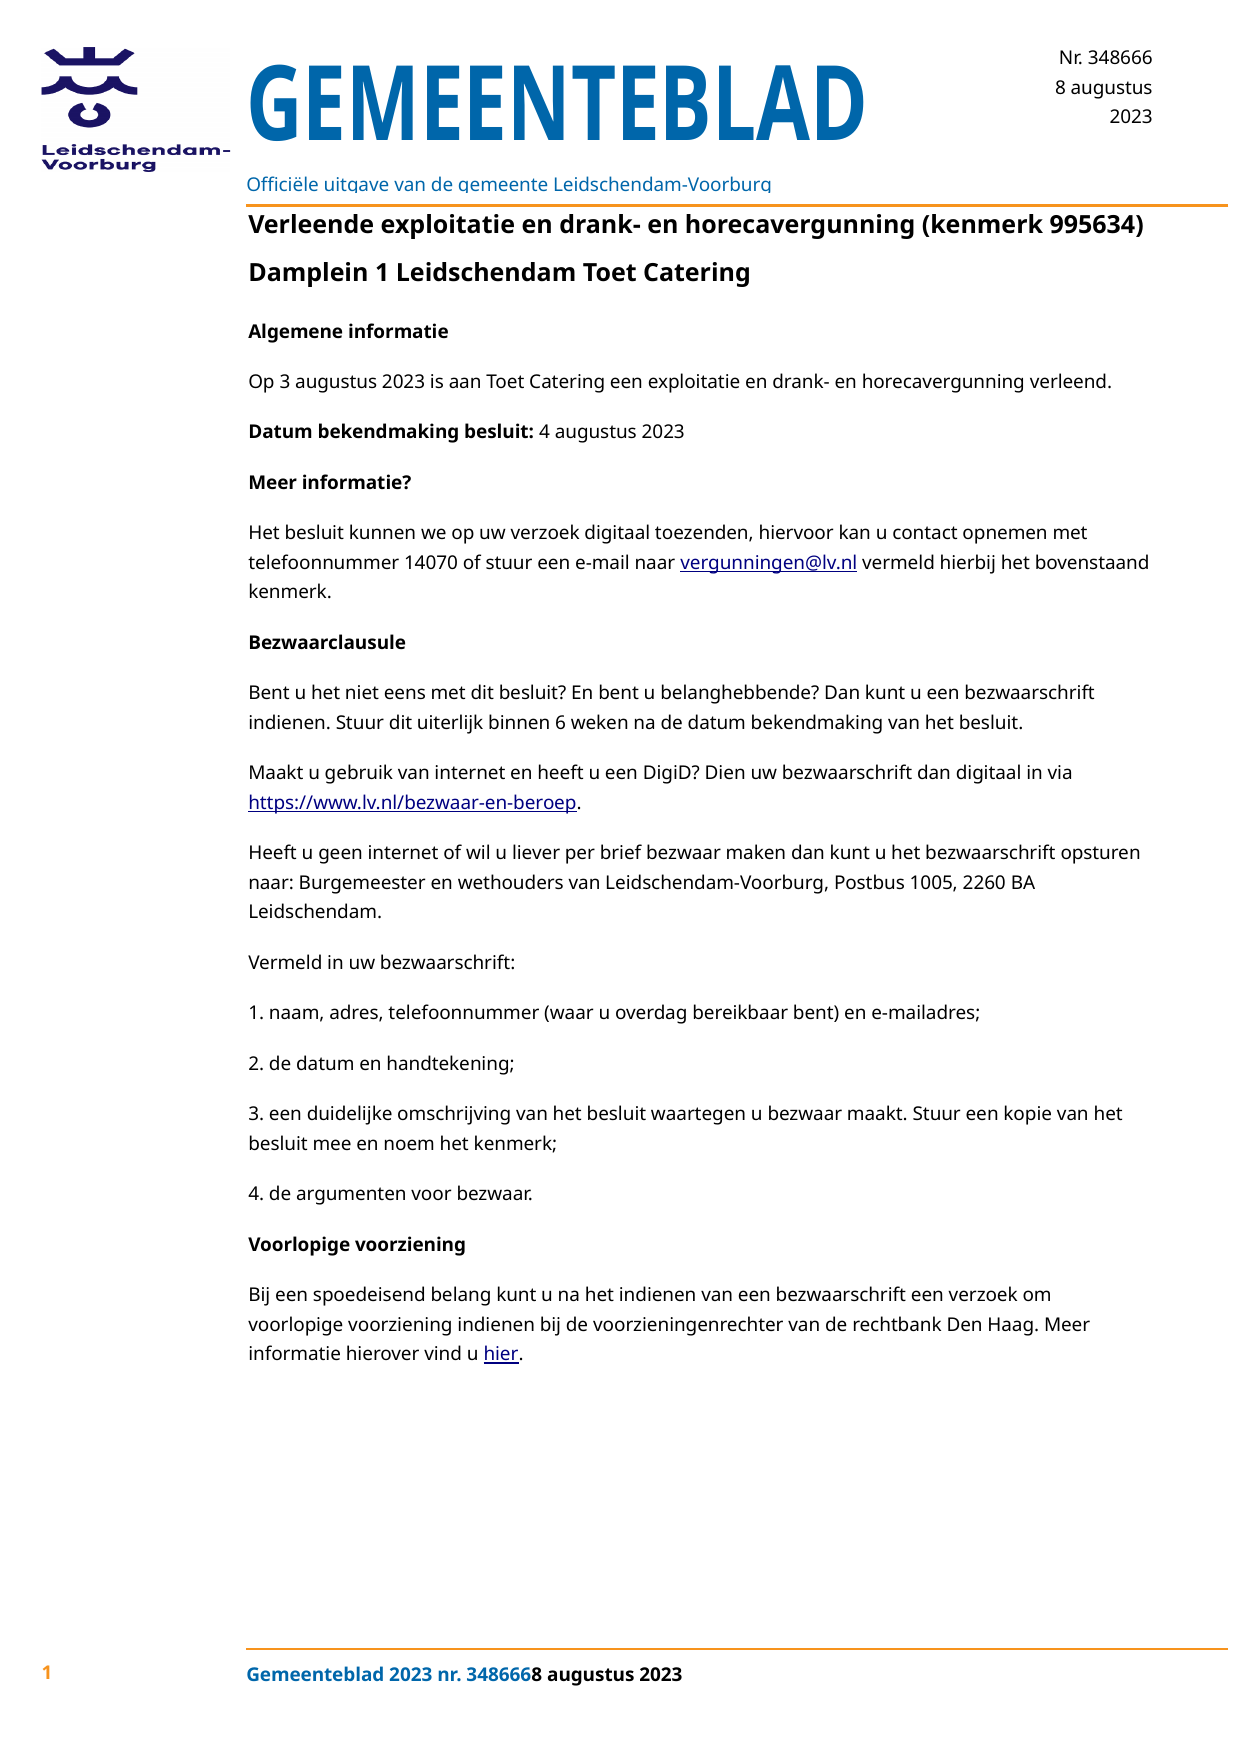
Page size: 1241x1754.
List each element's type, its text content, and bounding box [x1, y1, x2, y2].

text Voorlopige voorziening [248, 1231, 1152, 1257]
text Datum bekendmaking besluit: 4 augustus 2023 [248, 419, 1152, 444]
text Verleende exploitatie en drank- en horecavergunning (kenmerk 995634) Damplein 1 Leidschendam Toet Catering [248, 207, 1152, 288]
text Algemene informatie [248, 318, 1152, 344]
text 4. de argumenten voor bezwaar. [248, 1180, 1152, 1206]
text Het besluit kunnen we op uw verzoek digitaal toezenden, hiervoor kan u contact opnemen met telefoonnummer 14070 of stuur een e-mail naar vergunningen@lv.nl vermeld hierbij het bovenstaand kenmerk. [248, 519, 1152, 604]
text Maakt u gebruik van internet en heeft u een DigiD? Dien uw bezwaarschrift dan digitaal in via https://www.lv.nl/bezwaar-en-beroep. [248, 759, 1152, 815]
text Heeft u geen internet of wil u liever per brief bezwaar maken dan kunt u het bezwaarschrift opsturen naar: Burgemeester en wethouders van Leidschendam-Voorburg, Postbus 1005, 2260 BA Leidschendam. [248, 839, 1152, 924]
text Op 3 augustus 2023 is aan Toet Catering een exploitatie en drank- en horecavergunning verleend. [248, 368, 1152, 394]
text Bij een spoedeisend belang kunt u na het indienen van een bezwaarschrift een verzoek om voorlopige voorziening indienen bij de voorzieningenrechter van de rechtbank Den Haag. Meer informatie hierover vind u hier. [248, 1281, 1152, 1366]
text 2. de datum en handtekening; [248, 1050, 1152, 1076]
text 3. een duidelijke omschrijving van het besluit waartegen u bezwaar maakt. Stuur een kopie van het besluit mee en noem het kenmerk; [248, 1100, 1152, 1156]
text Bent u het niet eens met dit besluit? En bent u belanghebbende? Dan kunt u een bezwaarschrift indienen. Stuur dit uiterlijk binnen 6 weken na de datum bekendmaking van het besluit. [248, 679, 1152, 735]
picture [41, 47, 231, 172]
text 1. naam, adres, telefoonnummer (waar u overdag bereikbaar bent) en e-mailadres; [248, 999, 1152, 1025]
text Bezwaarclausule [248, 629, 1152, 655]
text Vermeld in uw bezwaarschrift: [248, 949, 1152, 975]
text Meer informatie? [248, 469, 1152, 495]
